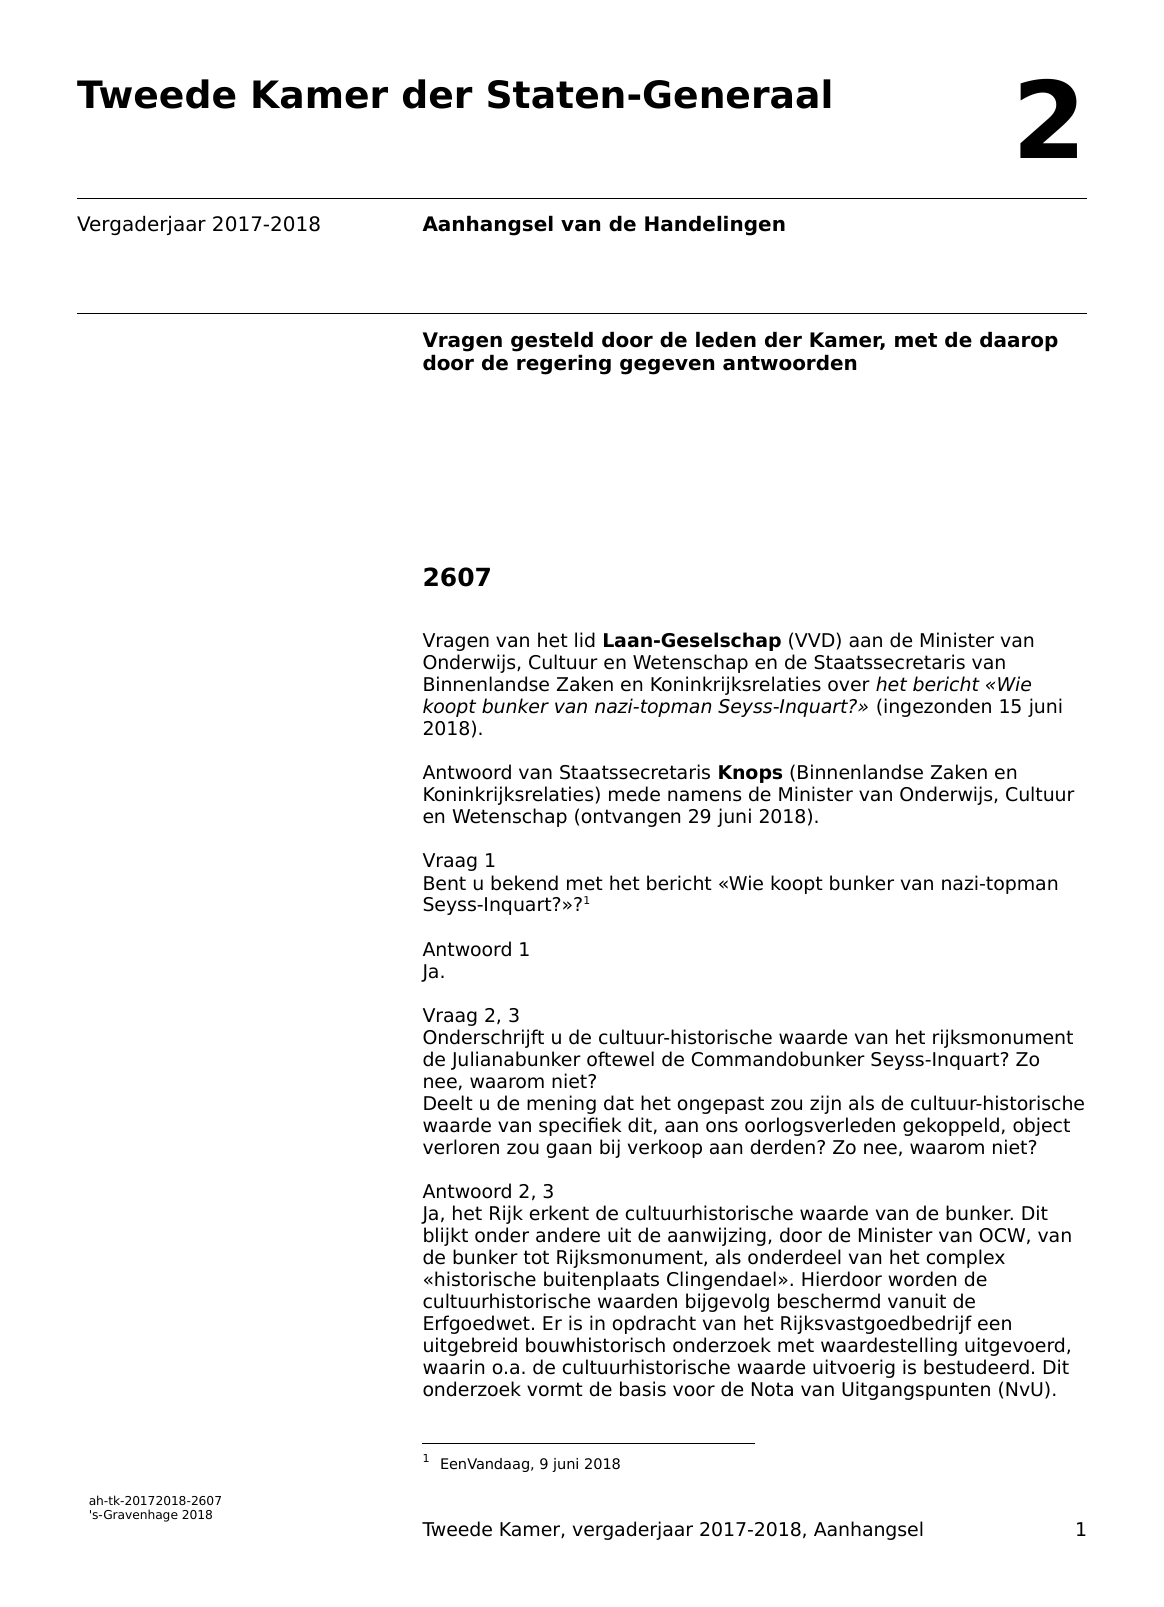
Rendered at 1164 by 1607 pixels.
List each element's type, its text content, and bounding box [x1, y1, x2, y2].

table_cell [77, 314, 422, 375]
text Ja, het Rijk erkent de cultuurhistorische waarde van de bunker. Dit blijkt onder andere uit de aanwijzing, door de Minister van OCW, van de bunker tot Rijksmonument, als onderdeel van het complex «historische buitenplaats Clingendael». Hierdoor worden de cultuurhistorische waarden bijgevolg beschermd vanuit de Erfgoedwet. Er is in opdracht van het Rijksvastgoedbedrijf een uitgebreid bouwhistorisch onderzoek met waardestelling uitgevoerd, waarin o.a. de cultuurhistorische waarde uitvoerig is bestudeerd. Dit onderzoek vormt de basis voor de Nota van Uitgangspunten (NvU). [422, 1203, 1087, 1401]
text EenVandaag, 9 juni 2018 [422, 1452, 1087, 1474]
text Vragen van het lid Laan-Geselschap (VVD) aan de Minister van Onderwijs, Cultuur en Wetenschap en de Staatssecretaris van Binnenlandse Zaken en Koninkrijksrelaties over het bericht «Wie koopt bunker van nazi-topman Seyss-Inquart?» (ingezonden 15 juni 2018). [422, 630, 1087, 740]
text Vraag 1 [422, 850, 1087, 872]
text 's-Gravenhage 2018 [88, 1508, 323, 1522]
text 2607 [422, 563, 1087, 592]
table_cell Vergaderjaar 2017-2018 [77, 199, 422, 313]
text Onderschrijft u de cultuur-historische waarde van het rijksmonument de Julianabunker oftewel de Commandobunker Seyss-Inquart? Zo nee, waarom niet? [422, 1027, 1087, 1093]
table_cell Aanhangsel van de Handelingen [422, 199, 1087, 313]
text Antwoord van Staatssecretaris Knops (Binnenlandse Zaken en Koninkrijksrelaties) mede namens de Minister van Onderwijs, Cultuur en Wetenschap (ontvangen 29 juni 2018). [422, 762, 1087, 828]
text Vraag 2, 3 [422, 1005, 1087, 1027]
text ah-tk-20172018-2607 [88, 1494, 323, 1508]
text Bent u bekend met het bericht «Wie koopt bunker van nazi-topman Seyss-Inquart?»? [422, 872, 1087, 916]
table_header 2 [886, 59, 1087, 198]
text Deelt u de mening dat het ongepast zou zijn als de cultuur-historische waarde van specifiek dit, aan ons oorlogsverleden gekoppeld, object verloren zou gaan bij verkoop aan derden? Zo nee, waarom niet? [422, 1093, 1087, 1158]
text Ja. [422, 961, 1087, 982]
text Antwoord 1 [422, 938, 1087, 961]
table_header Tweede Kamer der Staten-Generaal [77, 59, 886, 198]
table_cell Vragen gesteld door de leden der Kamer, met de daarop door de regering gegeven antwoorden [422, 314, 1087, 375]
text Antwoord 2, 3 [422, 1181, 1087, 1203]
